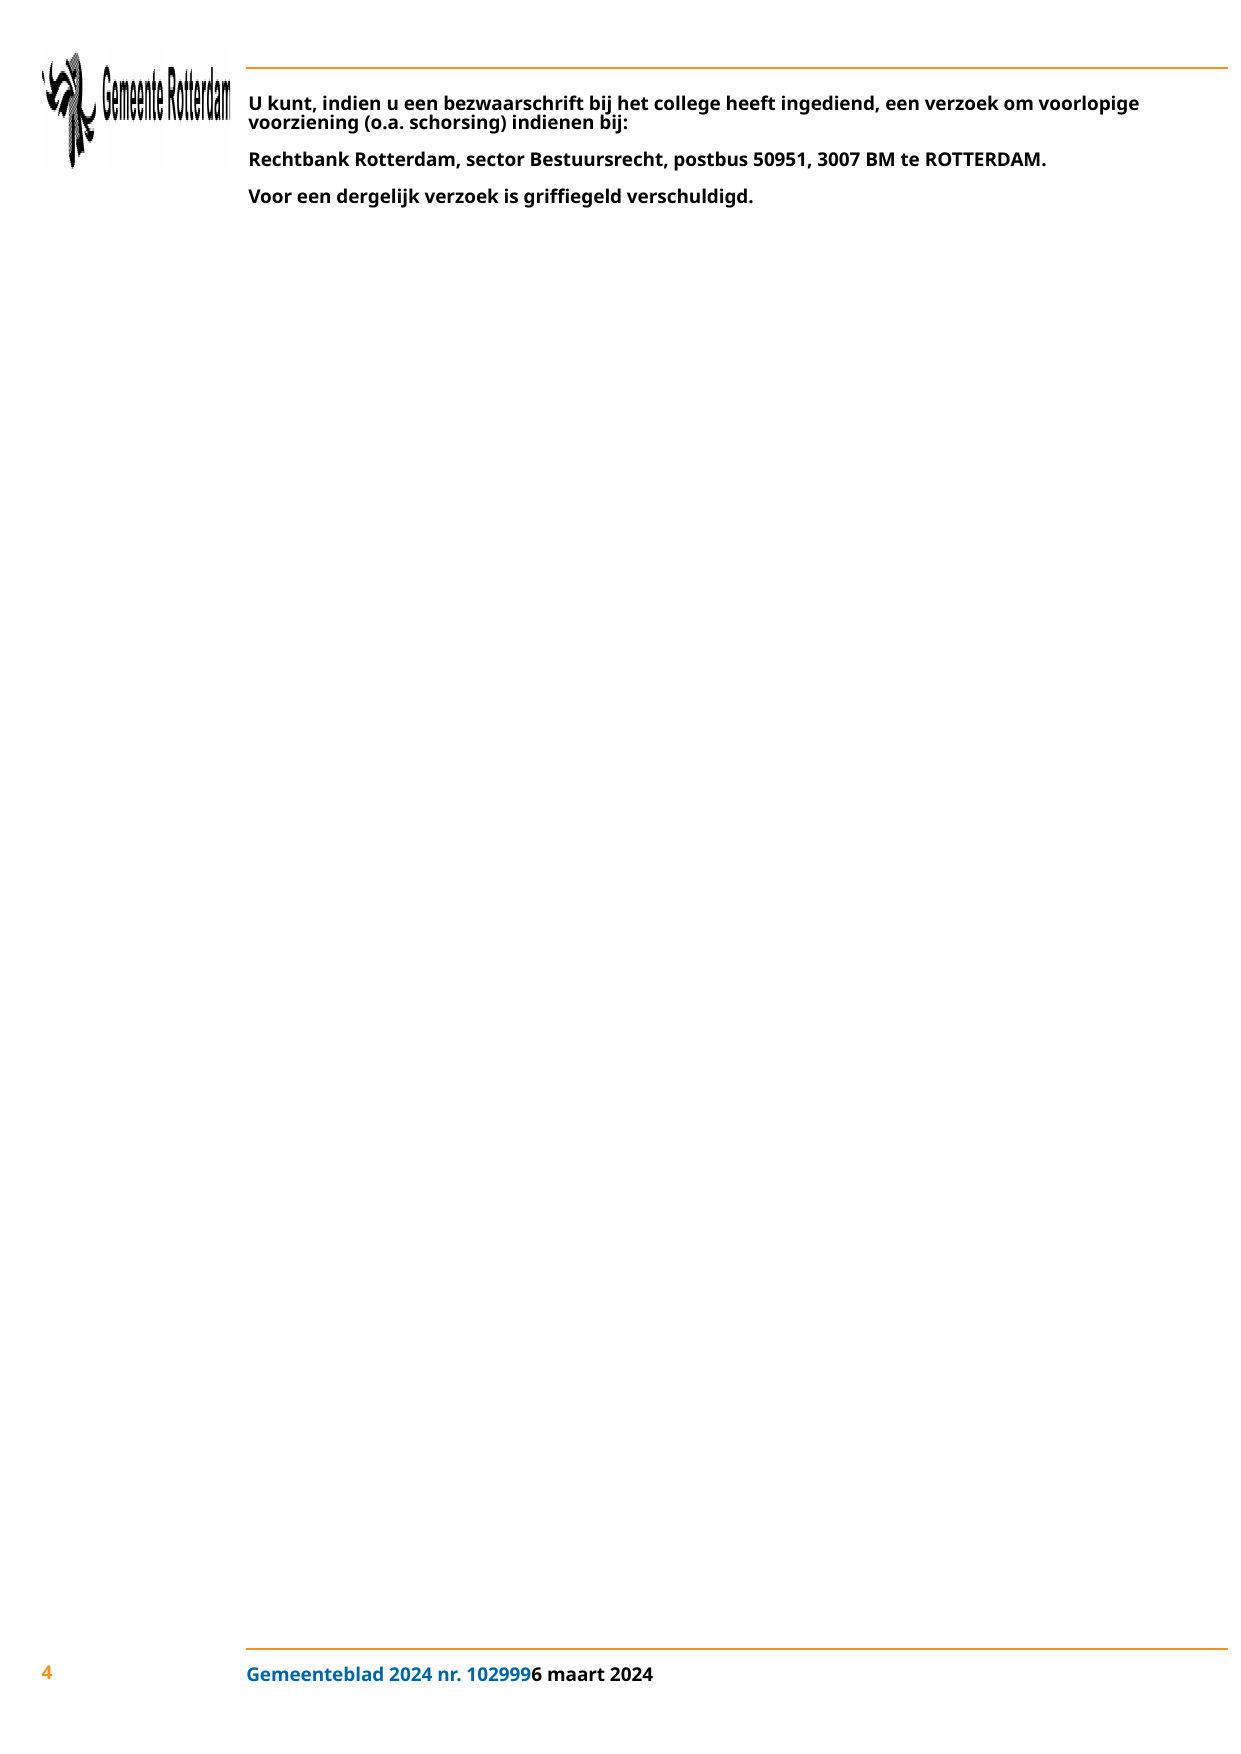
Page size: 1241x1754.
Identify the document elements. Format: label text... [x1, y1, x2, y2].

picture [41, 47, 231, 172]
text Rechtbank Rotterdam, sector Bestuursrecht, postbus 50951, 3007 BM te ROTTERDAM. [248, 151, 1152, 170]
text U kunt, indien u een bezwaarschrift bij het college heeft ingediend, een verzoek om voorlopige voorziening (o.a. schorsing) indienen bij: [248, 95, 1152, 133]
text Voor een dergelijk verzoek is griffiegeld verschuldigd. [248, 188, 1152, 207]
